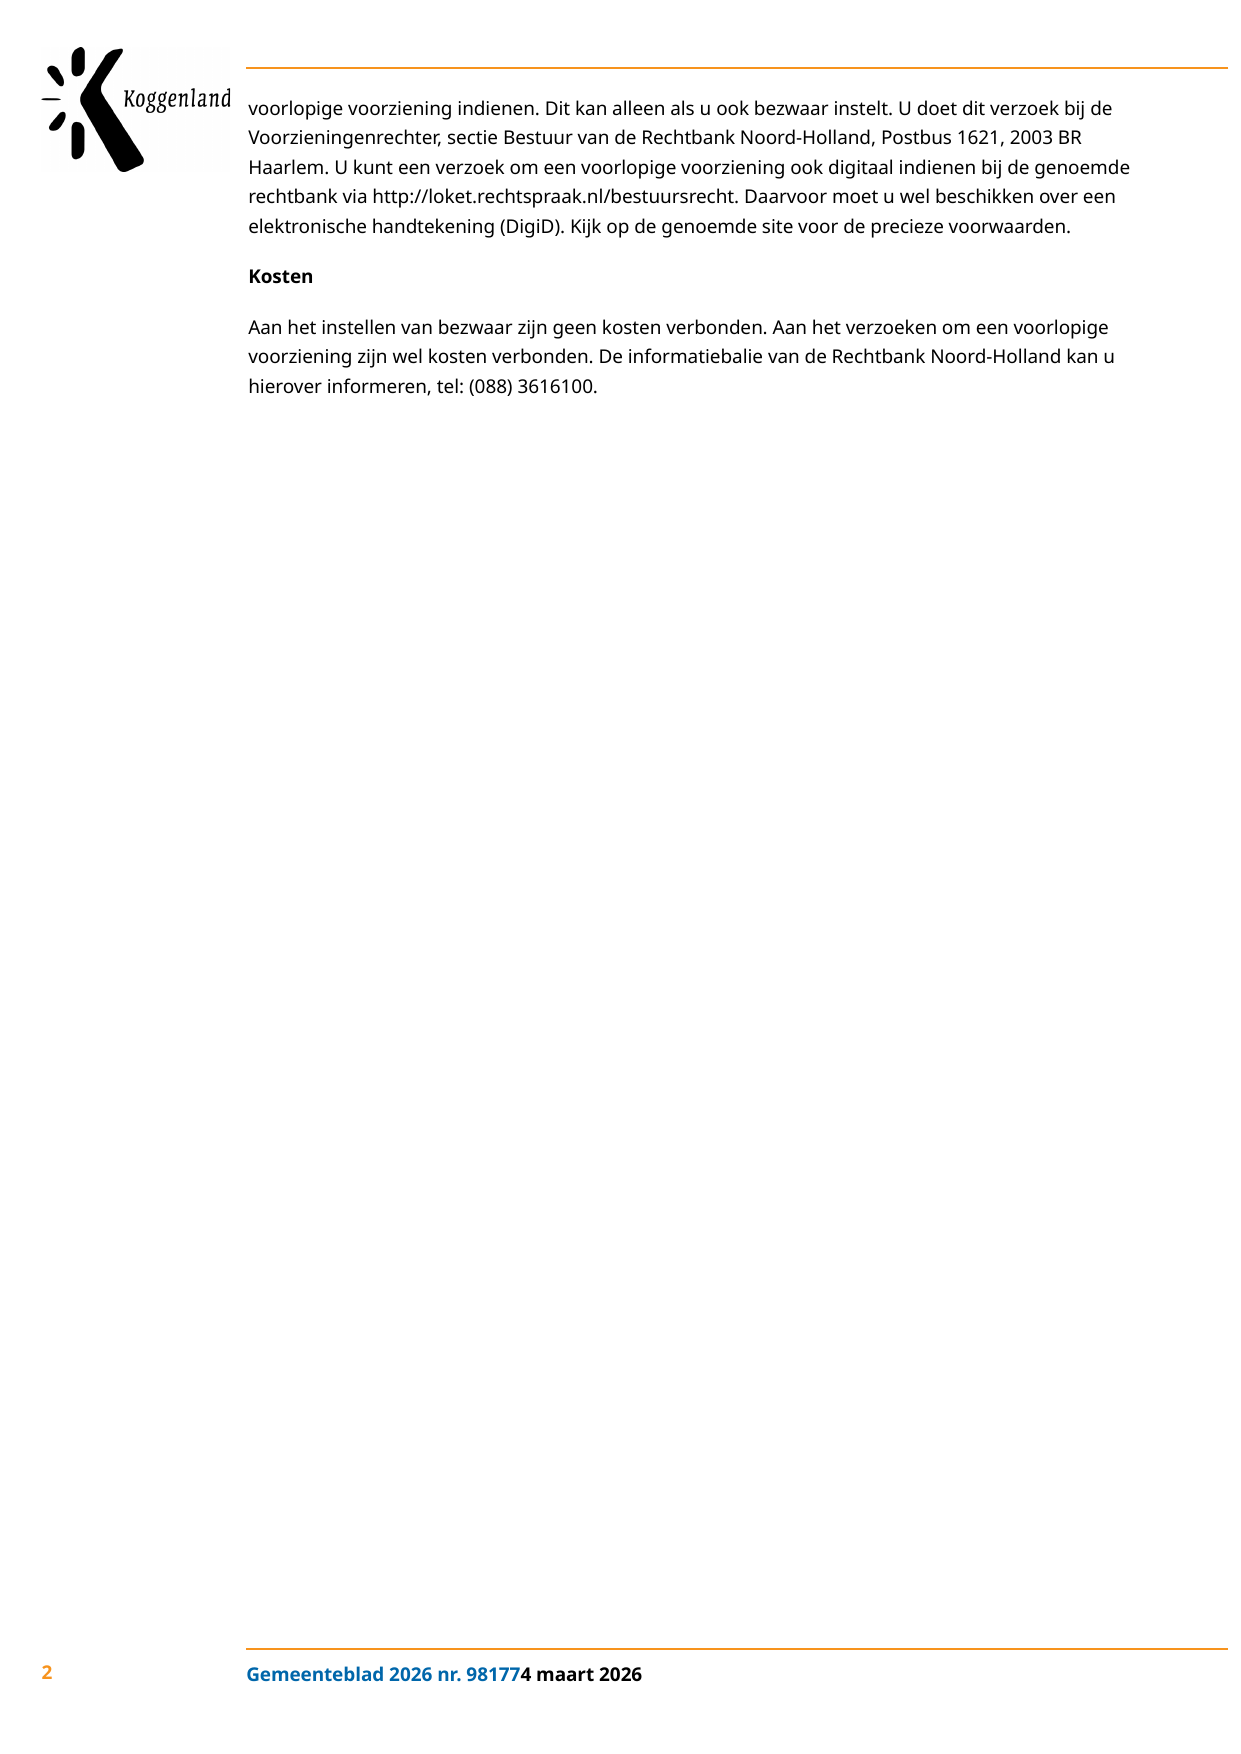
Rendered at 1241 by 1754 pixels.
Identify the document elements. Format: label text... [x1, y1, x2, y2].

picture [41, 47, 231, 172]
text voorlopige voorziening indienen. Dit kan alleen als u ook bezwaar instelt. U doet dit verzoek bij de Voorzieningenrechter, sectie Bestuur van de Rechtbank Noord-Holland, Postbus 1621, 2003 BR Haarlem. U kunt een verzoek om een voorlopige voorziening ook digitaal indienen bij de genoemde rechtbank via http://loket.rechtspraak.nl/bestuursrecht. Daarvoor moet u wel beschikken over een elektronische handtekening (DigiD). Kijk op de genoemde site voor de precieze voorwaarden. [248, 95, 1152, 239]
text Aan het instellen van bezwaar zijn geen kosten verbonden. Aan het verzoeken om een voorlopige voorziening zijn wel kosten verbonden. De informatiebalie van de Rechtbank Noord-Holland kan u hierover informeren, tel: (088) 3616100. [248, 314, 1152, 399]
text Kosten [248, 263, 1152, 289]
